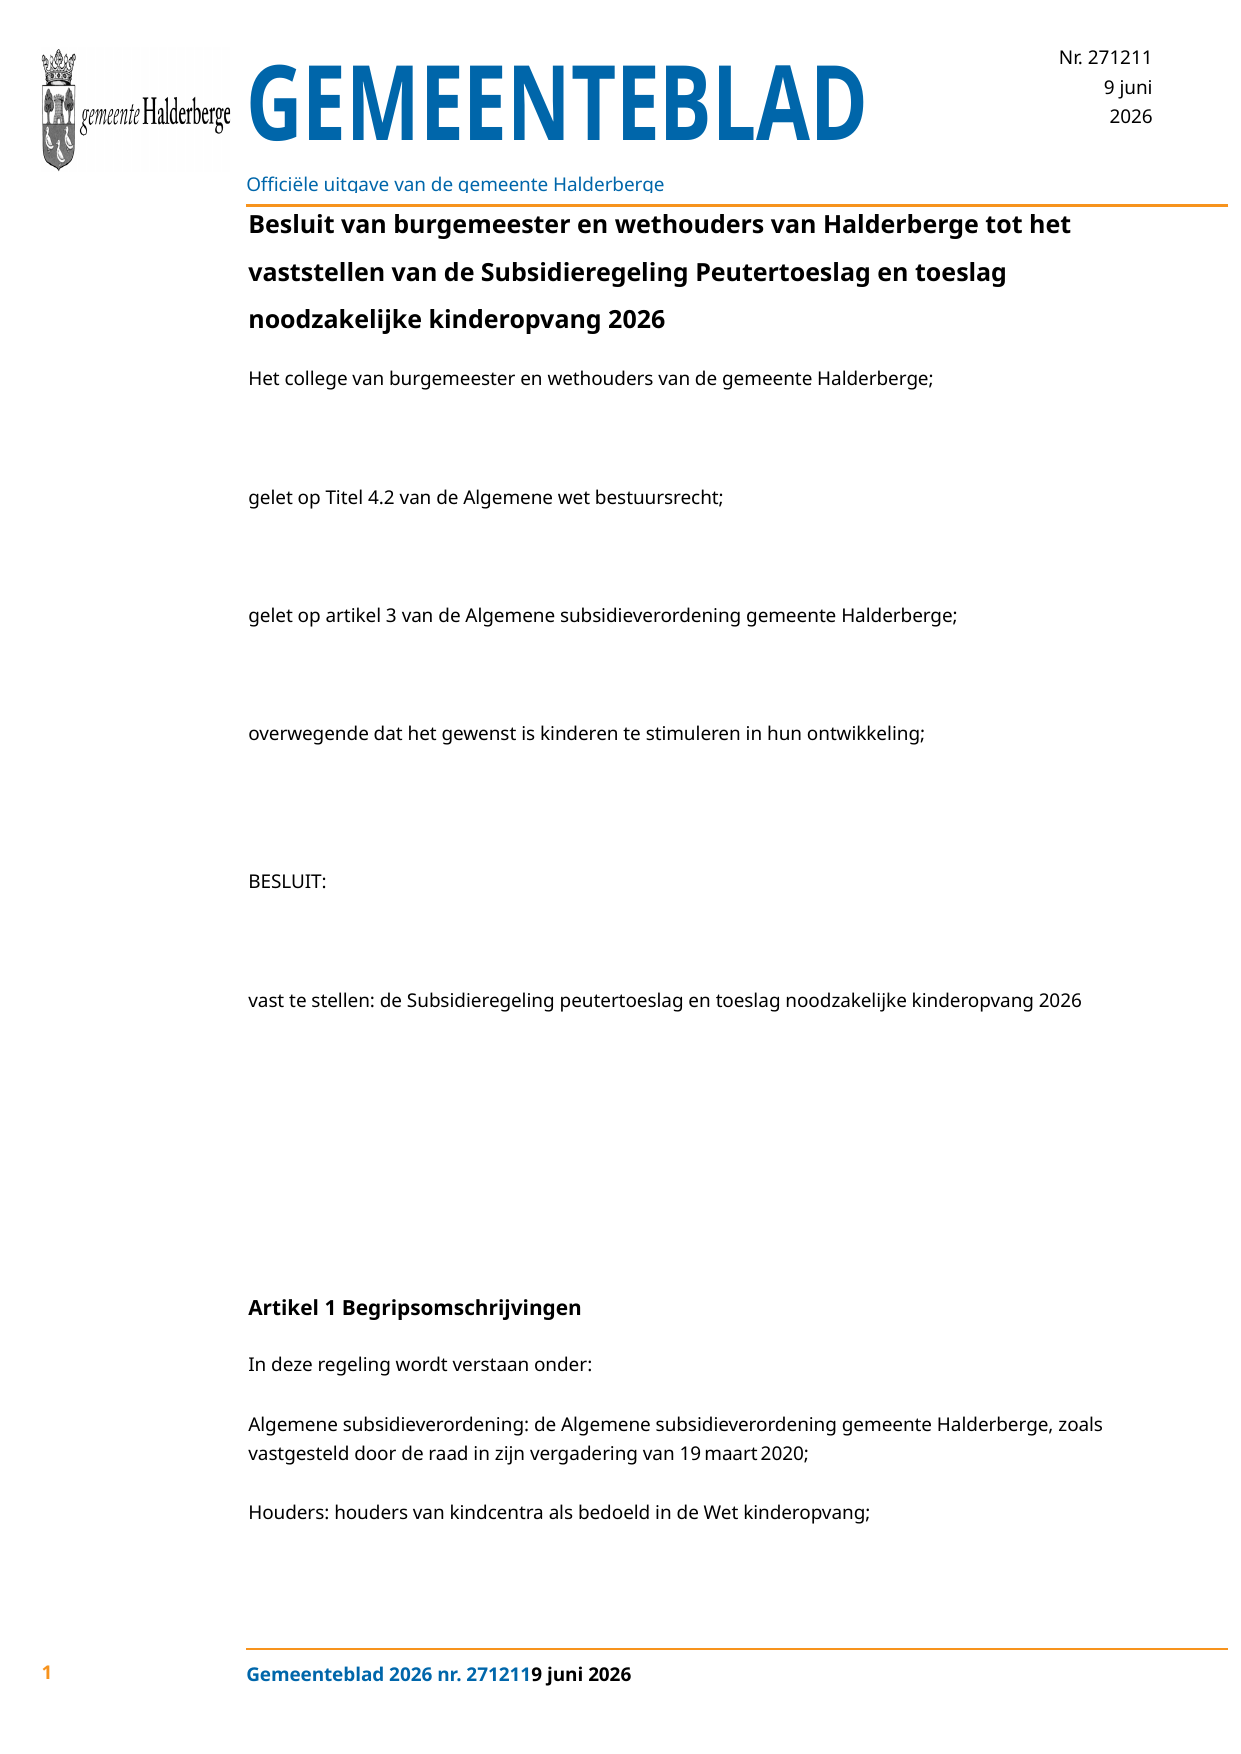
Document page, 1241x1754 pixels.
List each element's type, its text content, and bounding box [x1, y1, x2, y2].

text BESLUIT: [248, 868, 1152, 894]
text Algemene subsidieverordening: de Algemene subsidieverordening gemeente Halderberge, zoals vastgesteld door de raad in zijn vergadering van 19 maart 2020; [248, 1411, 1152, 1466]
picture [41, 47, 231, 172]
text Artikel 1 Begripsomschrijvingen [248, 1293, 1152, 1322]
text Besluit van burgemeester en wethouders van Halderberge tot het vaststellen van de Subsidieregeling Peutertoeslag en toeslag noodzakelijke kinderopvang 2026 [248, 207, 1152, 336]
text overwegende dat het gewenst is kinderen te stimuleren in hun ontwikkeling; [248, 721, 1152, 746]
text In deze regeling wordt verstaan onder: [248, 1352, 1152, 1377]
text Houders: houders van kindcentra als bedoeld in de Wet kinderopvang; [248, 1499, 1152, 1525]
text vast te stellen: de Subsidieregeling peutertoeslag en toeslag noodzakelijke kinderopvang 2026 [248, 987, 1152, 1012]
text gelet op artikel 3 van de Algemene subsidieverordening gemeente Halderberge; [248, 602, 1152, 628]
text gelet op Titel 4.2 van de Algemene wet bestuursrecht; [248, 484, 1152, 509]
text Het college van burgemeester en wethouders van de gemeente Halderberge; [248, 366, 1152, 391]
